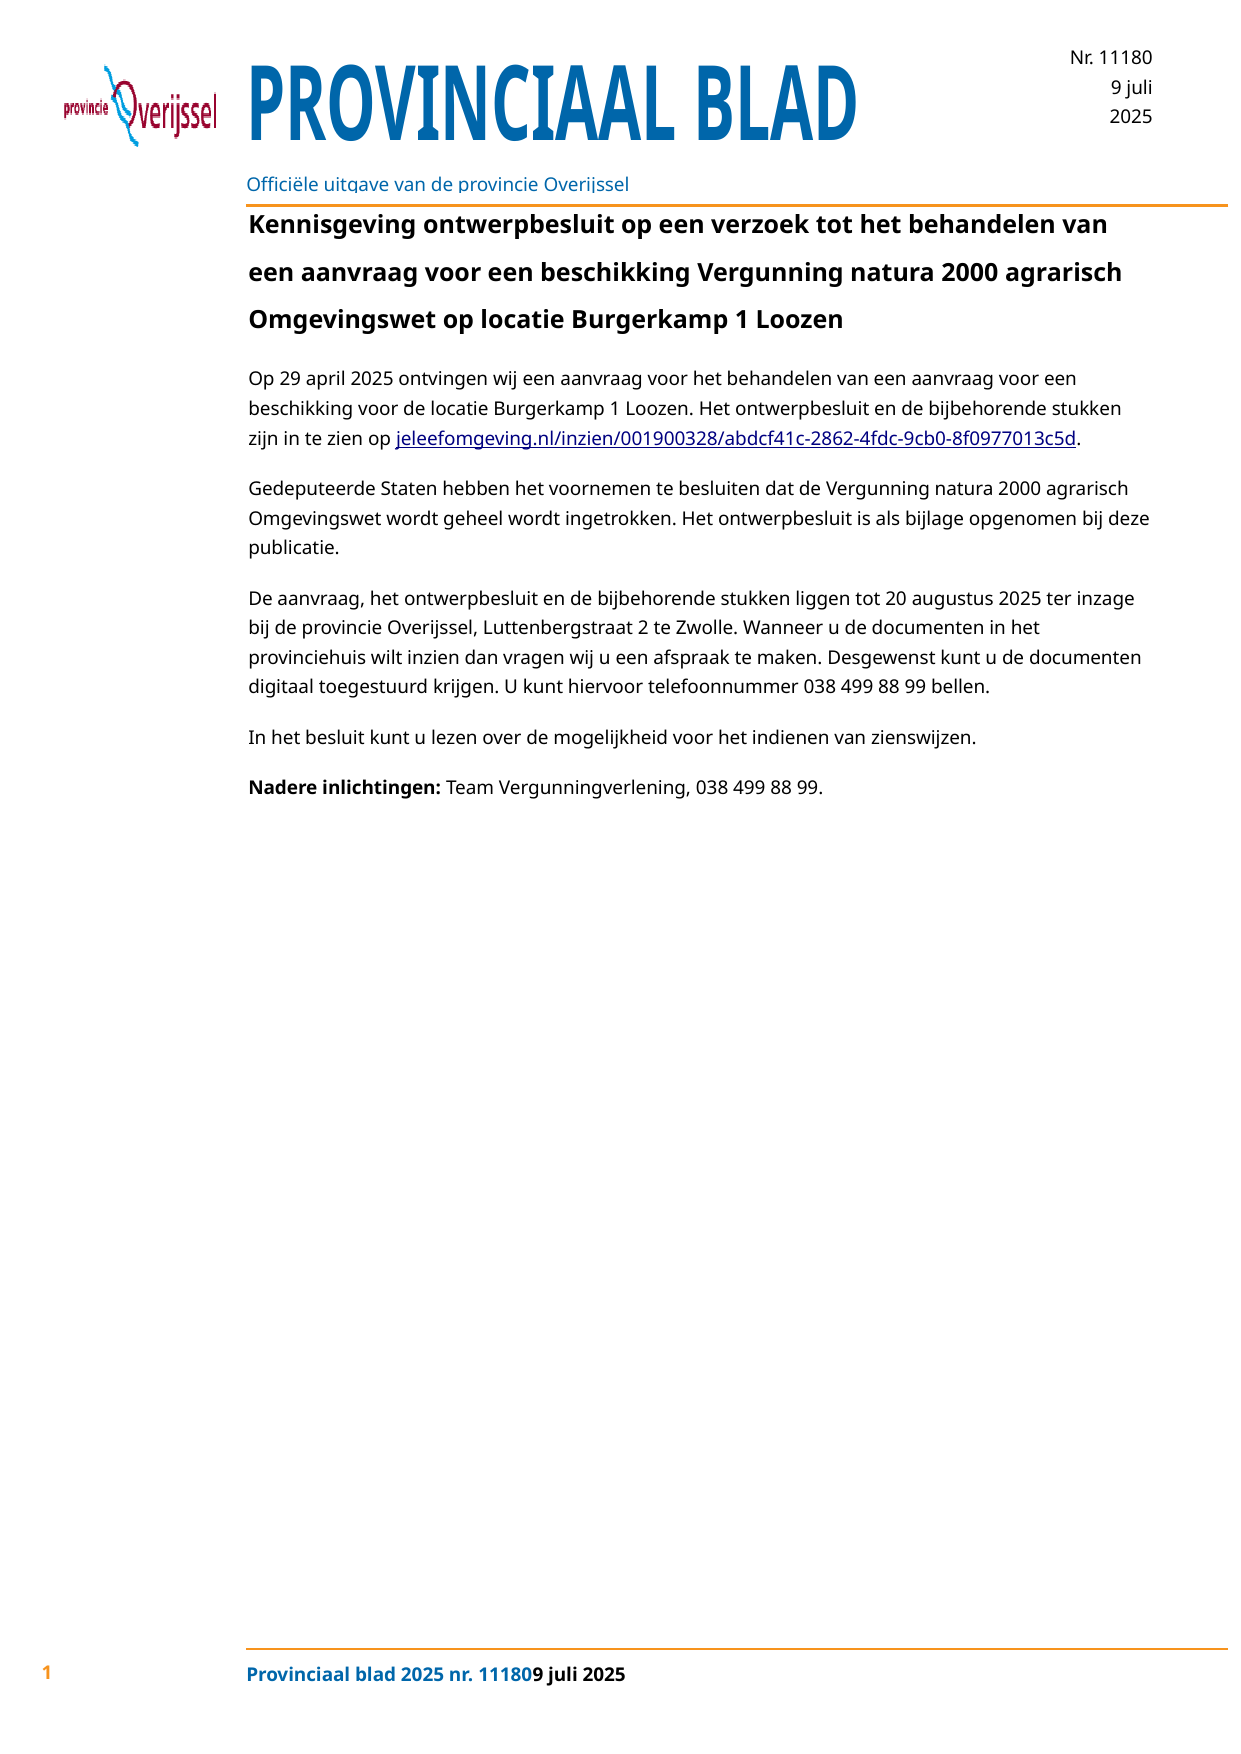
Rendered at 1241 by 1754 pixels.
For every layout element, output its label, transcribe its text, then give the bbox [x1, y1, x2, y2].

text Op 29 april 2025 ontvingen wij een aanvraag voor het behandelen van een aanvraag voor een beschikking voor de locatie Burgerkamp 1 Loozen. Het ontwerpbesluit en de bijbehorende stukken zijn in te zien op jeleefomgeving.nl/inzien/001900328/abdcf41c-2862-4fdc-9cb0-8f0977013c5d. [248, 366, 1152, 450]
text De aanvraag, het ontwerpbesluit en de bijbehorende stukken liggen tot 20 augustus 2025 ter inzage bij de provincie Overijssel, Luttenbergstraat 2 te Zwolle. Wanneer u de documenten in het provinciehuis wilt inzien dan vragen wij u een afspraak te maken. Desgewenst kunt u de documenten digitaal toegestuurd krijgen. U kunt hiervoor telefoonnummer 038 499 88 99 bellen. [248, 585, 1152, 699]
text In het besluit kunt u lezen over de mogelijkheid voor het indienen van zienswijzen. [248, 724, 1152, 749]
text Nadere inlichtingen: Team Vergunningverlening, 038 499 88 99. [248, 774, 1152, 800]
text Kennisgeving ontwerpbesluit op een verzoek tot het behandelen van een aanvraag voor een beschikking Vergunning natura 2000 agrarisch Omgevingswet op locatie Burgerkamp 1 Loozen [248, 207, 1152, 336]
picture [41, 47, 231, 172]
text Gedeputeerde Staten hebben het voornemen te besluiten dat de Vergunning natura 2000 agrarisch Omgevingswet wordt geheel wordt ingetrokken. Het ontwerpbesluit is als bijlage opgenomen bij deze publicatie. [248, 475, 1152, 560]
